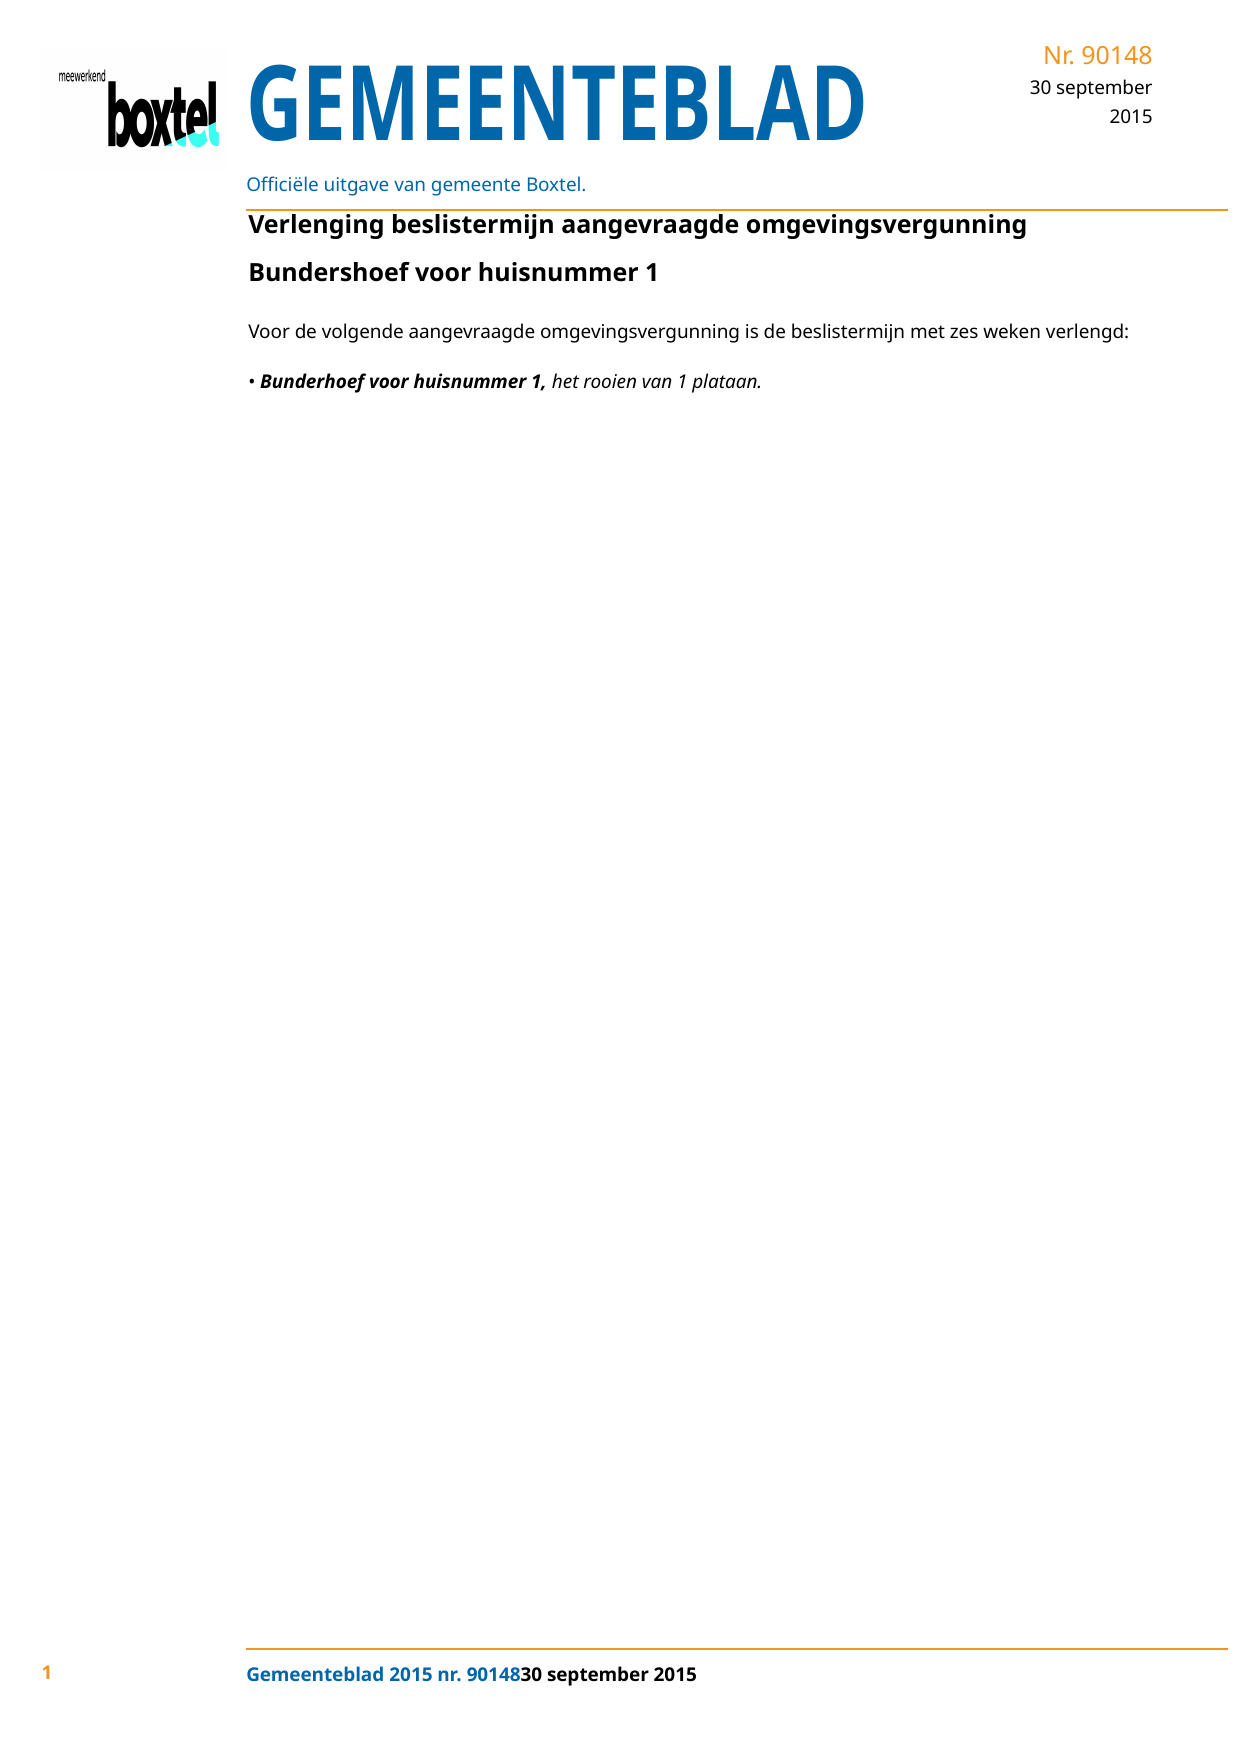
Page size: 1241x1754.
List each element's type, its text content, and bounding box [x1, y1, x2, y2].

text • Bunderhoef voor huisnummer 1, het rooien van 1 plataan. [248, 368, 1152, 394]
picture [41, 47, 231, 172]
text Verlenging beslistermijn aangevraagde omgevingsvergunning Bundershoef voor huisnummer 1 [248, 211, 1152, 288]
text Voor de volgende aangevraagde omgevingsvergunning is de beslistermijn met zes weken verlengd: [248, 318, 1152, 344]
